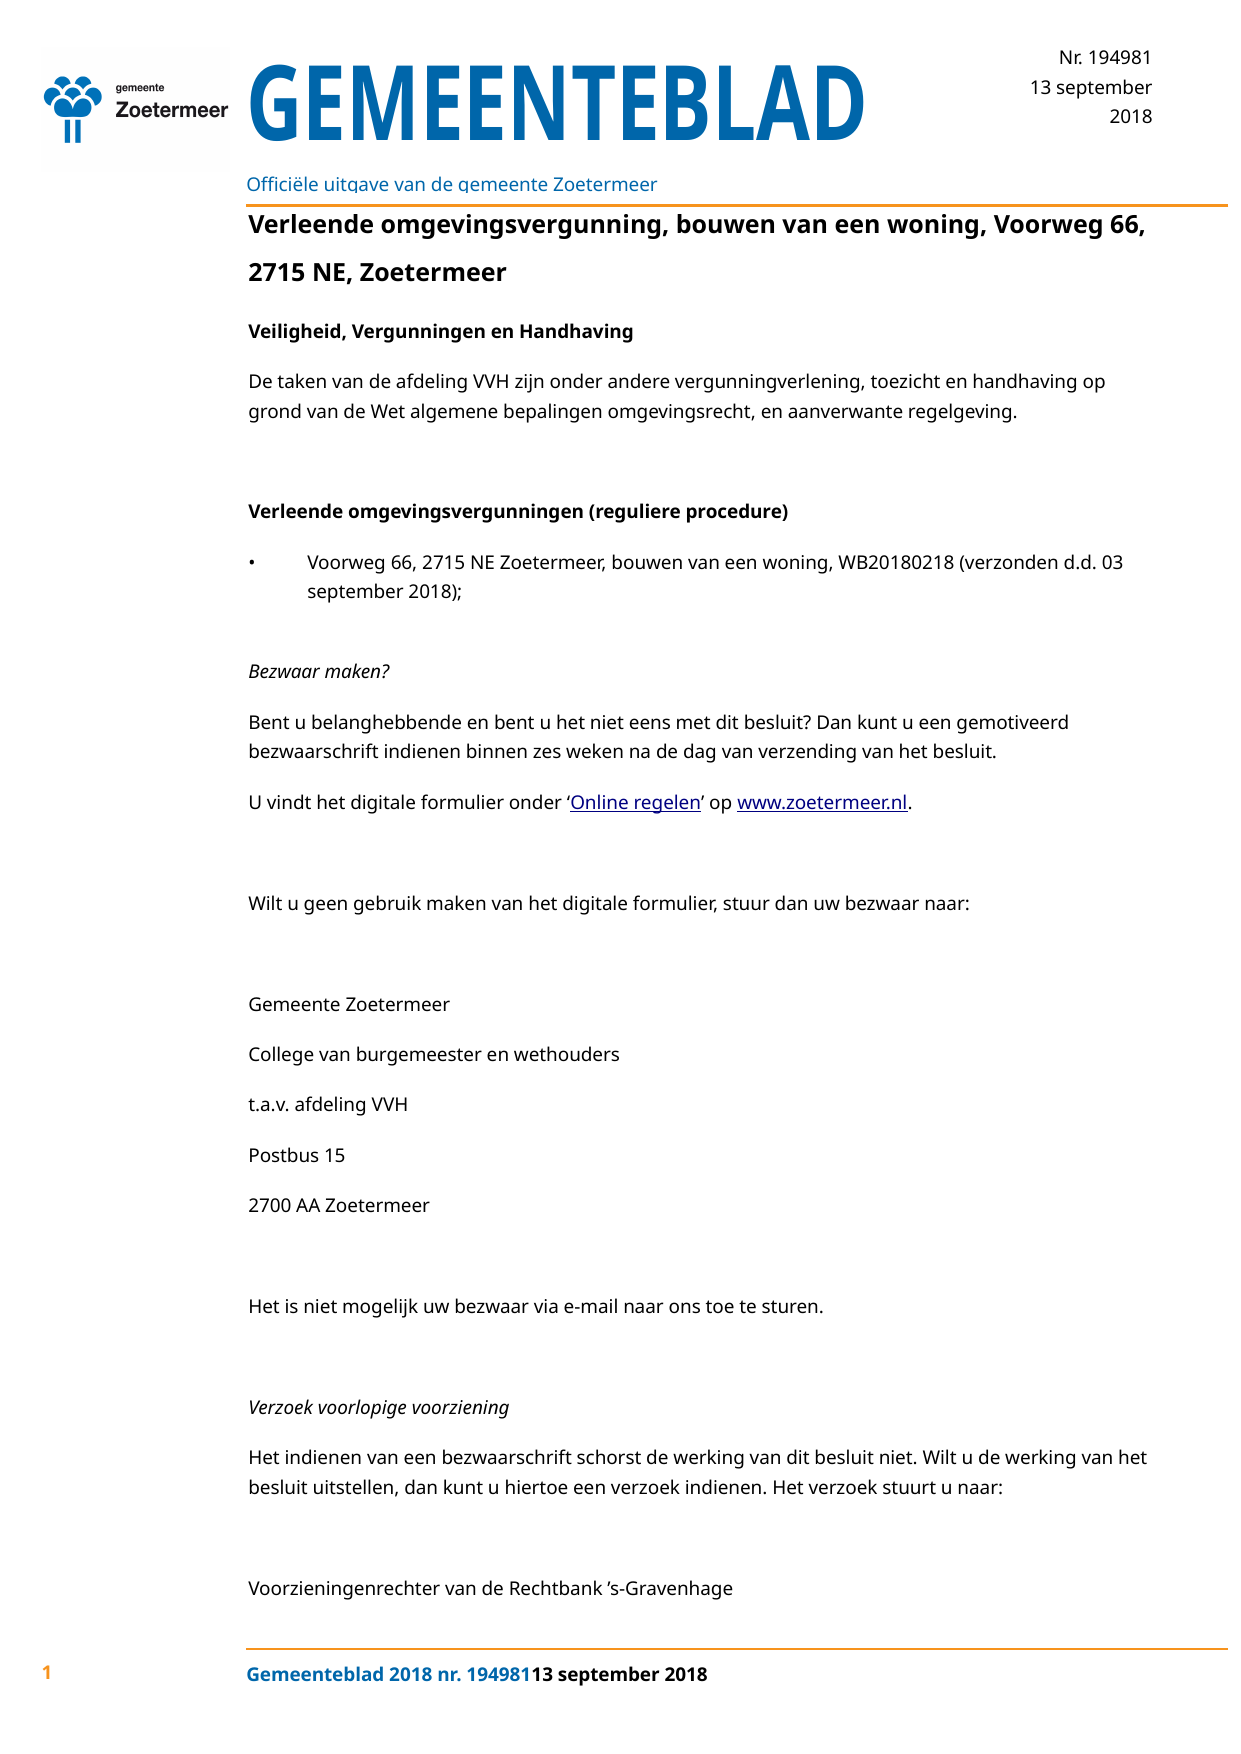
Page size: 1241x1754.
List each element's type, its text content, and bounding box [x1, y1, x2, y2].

text Het indienen van een bezwaarschrift schorst de werking van dit besluit niet. Wilt u de werking van het besluit uitstellen, dan kunt u hiertoe een verzoek indienen. Het verzoek stuurt u naar: [248, 1444, 1152, 1500]
text Bezwaar maken? [248, 659, 1152, 684]
text Verleende omgevingsvergunningen (reguliere procedure) [248, 499, 1152, 524]
text t.a.v. afdeling VVH [248, 1092, 1152, 1117]
text Gemeente Zoetermeer [248, 991, 1152, 1017]
text Voorzieningenrechter van de Rechtbank ’s-Gravenhage [248, 1575, 1152, 1601]
text Het is niet mogelijk uw bezwaar via e-mail naar ons toe te sturen. [248, 1293, 1152, 1319]
text De taken van de afdeling VVH zijn onder andere vergunningverlening, toezicht en handhaving op grond van de Wet algemene bepalingen omgevingsrecht, en aanverwante regelgeving. [248, 368, 1152, 424]
text 2700 AA Zoetermeer [248, 1192, 1152, 1218]
picture [41, 47, 231, 172]
text College van burgemeester en wethouders [248, 1041, 1152, 1067]
text Bent u belanghebbende en bent u het niet eens met dit besluit? Dan kunt u een gemotiveerd bezwaarschrift indienen binnen zes weken na de dag van verzending van het besluit. [248, 709, 1152, 764]
text Wilt u geen gebruik maken van het digitale formulier, stuur dan uw bezwaar naar: [248, 890, 1152, 916]
list Voorweg 66, 2715 NE Zoetermeer, bouwen van een woning, WB20180218 (verzonden d.d. 03 september 2018); [248, 549, 1152, 604]
text Postbus 15 [248, 1142, 1152, 1168]
text Verzoek voorlopige voorziening [248, 1394, 1152, 1420]
text Veiligheid, Vergunningen en Handhaving [248, 318, 1152, 344]
text Verleende omgevingsvergunning, bouwen van een woning, Voorweg 66, 2715 NE, Zoetermeer [248, 207, 1152, 288]
text U vindt het digitale formulier onder ‘Online regelen’ op www.zoetermeer.nl. [248, 789, 1152, 815]
